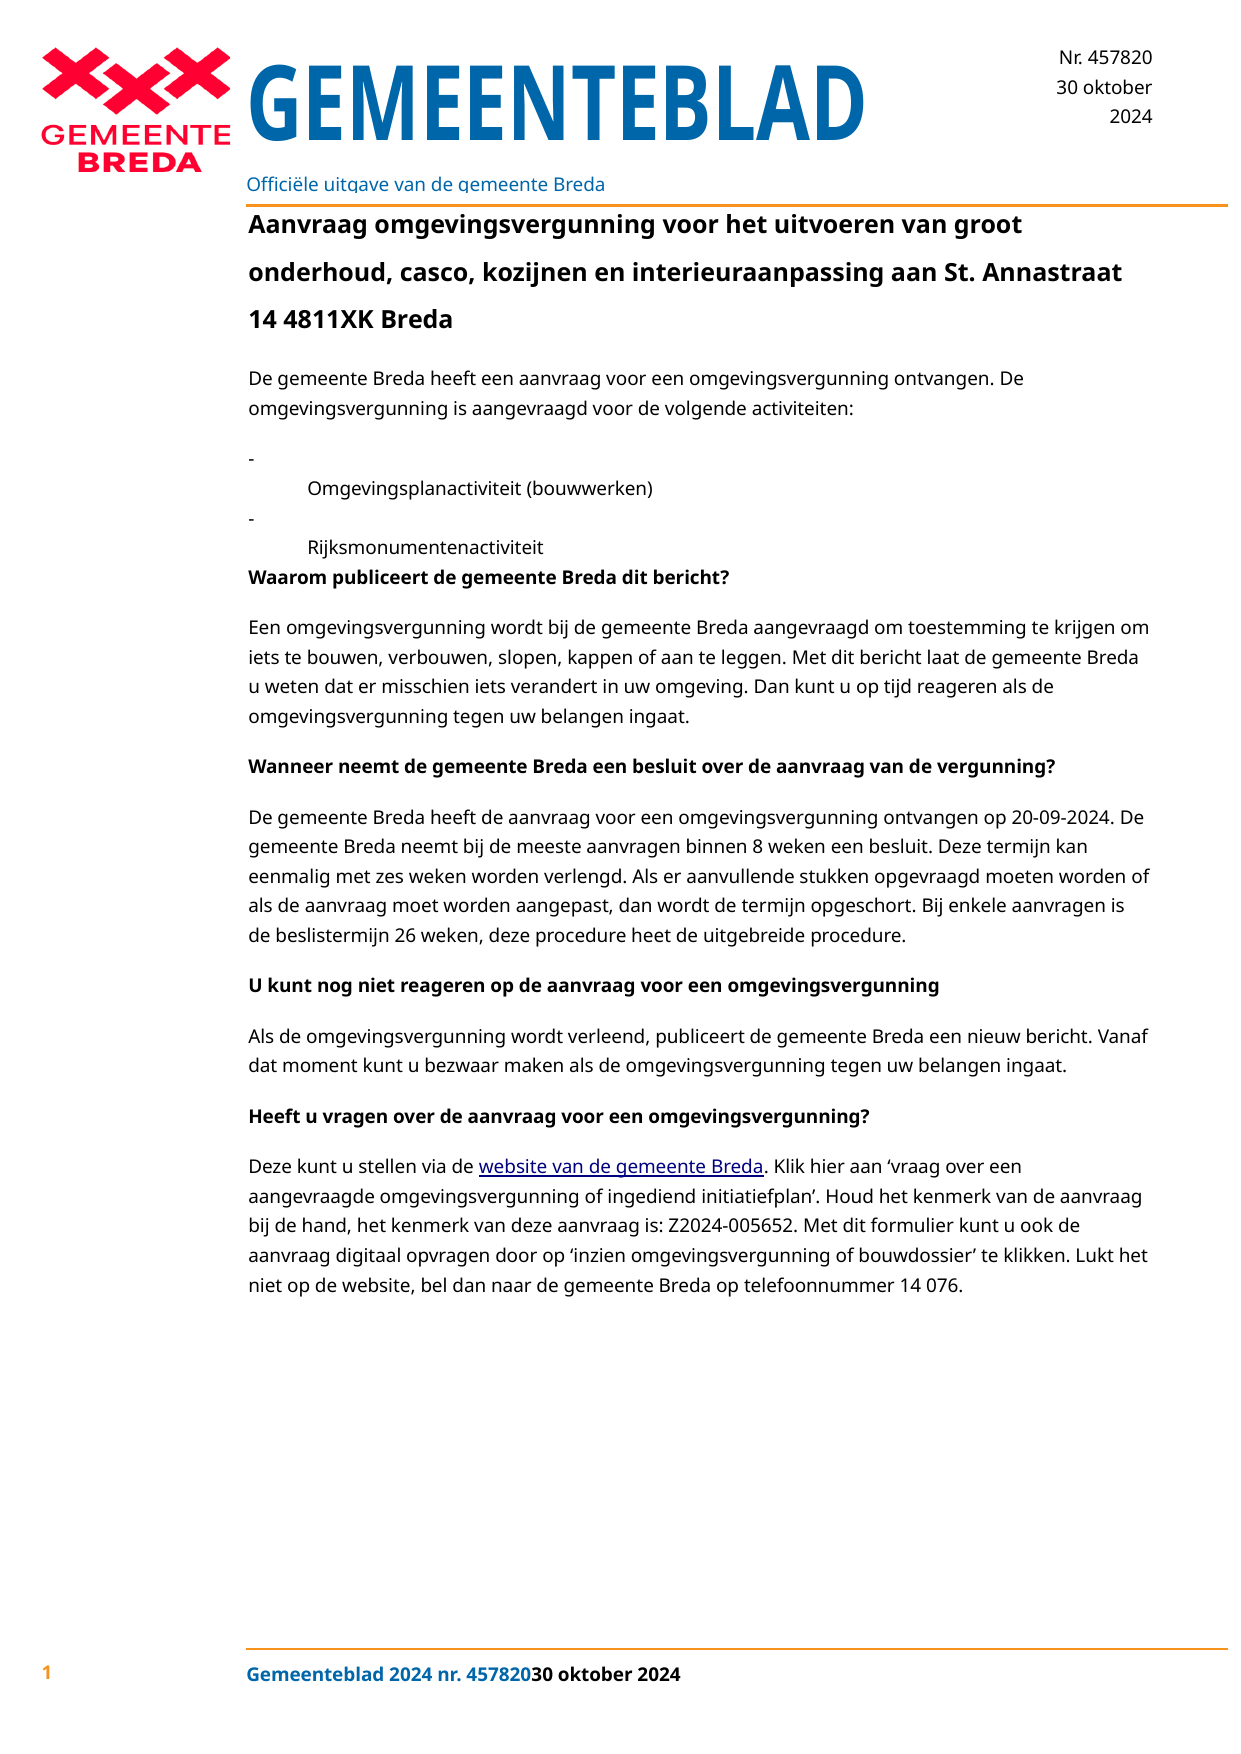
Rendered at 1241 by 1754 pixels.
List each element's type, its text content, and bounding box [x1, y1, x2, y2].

text Waarom publiceert de gemeente Breda dit bericht? [248, 564, 1152, 589]
text Als de omgevingsvergunning wordt verleend, publiceert de gemeente Breda een nieuw bericht. Vanaf dat moment kunt u bezwaar maken als de omgevingsvergunning tegen uw belangen ingaat. [248, 1023, 1152, 1078]
list Omgevingsplanactiviteit (bouwwerken) [248, 475, 1152, 501]
text Deze kunt u stellen via de website van de gemeente Breda. Klik hier aan ‘vraag over een aangevraagde omgevingsvergunning of ingediend initiatiefplan’. Houd het kenmerk van de aanvraag bij de hand, het kenmerk van deze aanvraag is: Z2024-005652. Met dit formulier kunt u ook de aanvraag digitaal opvragen door op ‘inzien omgevingsvergunning of bouwdossier’ te klikken. Lukt het niet op de website, bel dan naar de gemeente Breda op telefoonnummer 14 076. [248, 1153, 1152, 1297]
picture [41, 47, 231, 172]
text Een omgevingsvergunning wordt bij de gemeente Breda aangevraagd om toestemming te krijgen om iets te bouwen, verbouwen, slopen, kappen of aan te leggen. Met dit bericht laat de gemeente Breda u weten dat er misschien iets verandert in uw omgeving. Dan kunt u op tijd reageren als de omgevingsvergunning tegen uw belangen ingaat. [248, 614, 1152, 729]
text Heeft u vragen over de aanvraag voor een omgevingsvergunning? [248, 1103, 1152, 1129]
text Wanneer neemt de gemeente Breda een besluit over de aanvraag van de vergunning? [248, 753, 1152, 779]
text De gemeente Breda heeft de aanvraag voor een omgevingsvergunning ontvangen op 20-09-2024. De gemeente Breda neemt bij de meeste aanvragen binnen 8 weken een besluit. Deze termijn kan eenmalig met zes weken worden verlengd. Als er aanvullende stukken opgevraagd moeten worden of als de aanvraag moet worden aangepast, dan wordt de termijn opgeschort. Bij enkele aanvragen is de beslistermijn 26 weken, deze procedure heet de uitgebreide procedure. [248, 804, 1152, 948]
text De gemeente Breda heeft een aanvraag voor een omgevingsvergunning ontvangen. De omgevingsvergunning is aangevraagd voor de volgende activiteiten: [248, 366, 1152, 421]
text Aanvraag omgevingsvergunning voor het uitvoeren van groot onderhoud, casco, kozijnen en interieuraanpassing aan St. Annastraat 14 4811XK Breda [248, 207, 1152, 336]
text U kunt nog niet reageren op de aanvraag voor een omgevingsvergunning [248, 973, 1152, 998]
list Rijksmonumentenactiviteit [248, 534, 1152, 560]
